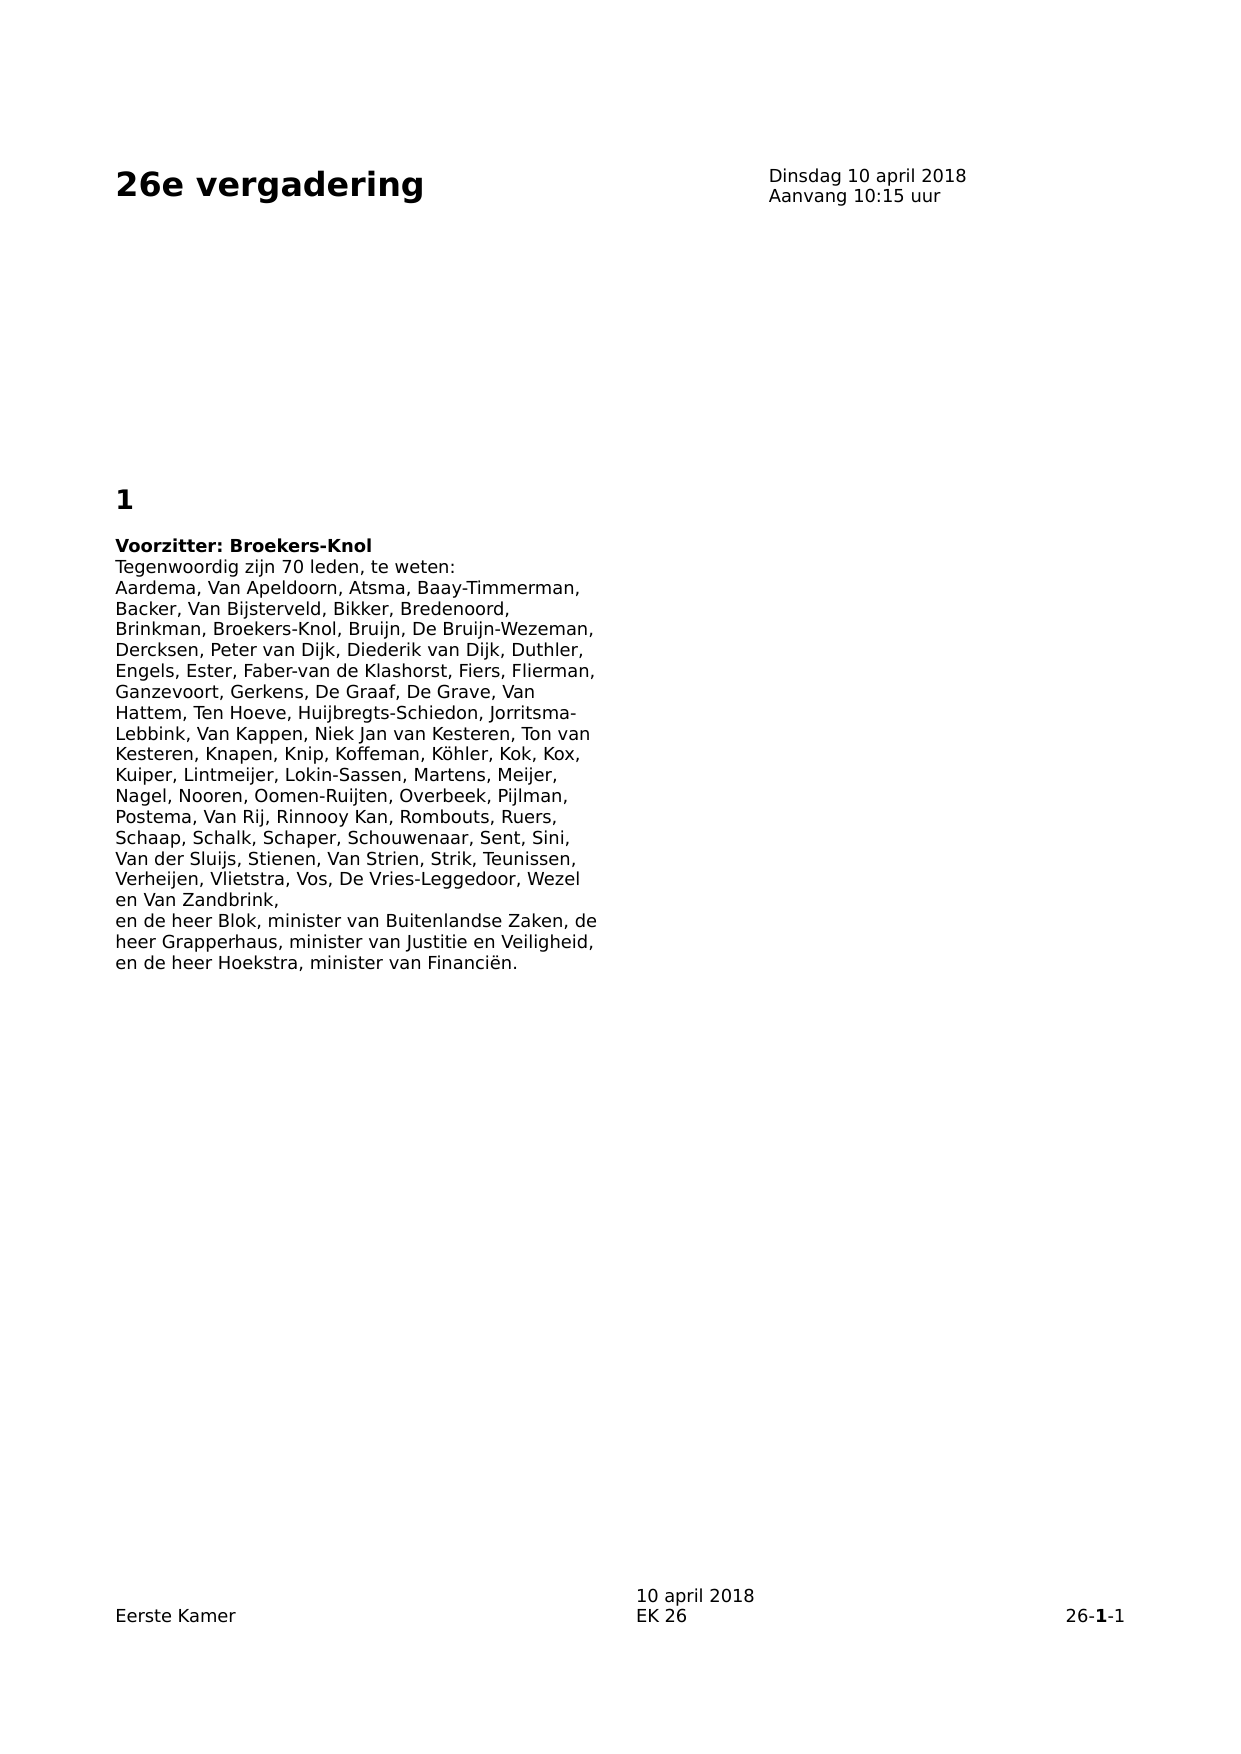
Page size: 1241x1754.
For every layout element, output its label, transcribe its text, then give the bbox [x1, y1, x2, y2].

table_header 26e vergadering [115, 165, 768, 207]
text Tegenwoordig zijn 70 leden, te weten: [115, 557, 605, 577]
table_cell Aanvang 10:15 uur [769, 186, 1125, 207]
text Aardema, Van Apeldoorn, Atsma, Baay-Timmerman, Backer, Van Bijsterveld, Bikker, Bredenoord, Brinkman, Broekers-Knol, Bruijn, De Bruijn-Wezeman, Dercksen, Peter van Dijk, Diederik van Dijk, Duthler, Engels, Ester, Faber-van de Klashorst, Fiers, Flierman, Ganzevoort, Gerkens, De Graaf, De Grave, Van Hattem, Ten Hoeve, Huijbregts-Schiedon, Jorritsma-Lebbink, Van Kappen, Niek Jan van Kesteren, Ton van Kesteren, Knapen, Knip, Koffeman, Köhler, Kok, Kox, Kuiper, Lintmeijer, Lokin-Sassen, Martens, Meijer, Nagel, Nooren, Oomen-Ruijten, Overbeek, Pijlman, Postema, Van Rij, Rinnooy Kan, Rombouts, Ruers, Schaap, Schalk, Schaper, Schouwenaar, Sent, Sini, Van der Sluijs, Stienen, Van Strien, Strik, Teunissen, Verheijen, Vlietstra, Vos, De Vries-Leggedoor, Wezel en Van Zandbrink, [115, 577, 605, 911]
text Voorzitter: Broekers-Knol [115, 536, 605, 557]
title 1 [115, 484, 605, 516]
text en de heer Blok, minister van Buitenlandse Zaken, de heer Grapperhaus, minister van Justitie en Veiligheid, en de heer Hoekstra, minister van Financiën. [115, 911, 605, 973]
table_header Dinsdag 10 april 2018 [769, 165, 1125, 186]
